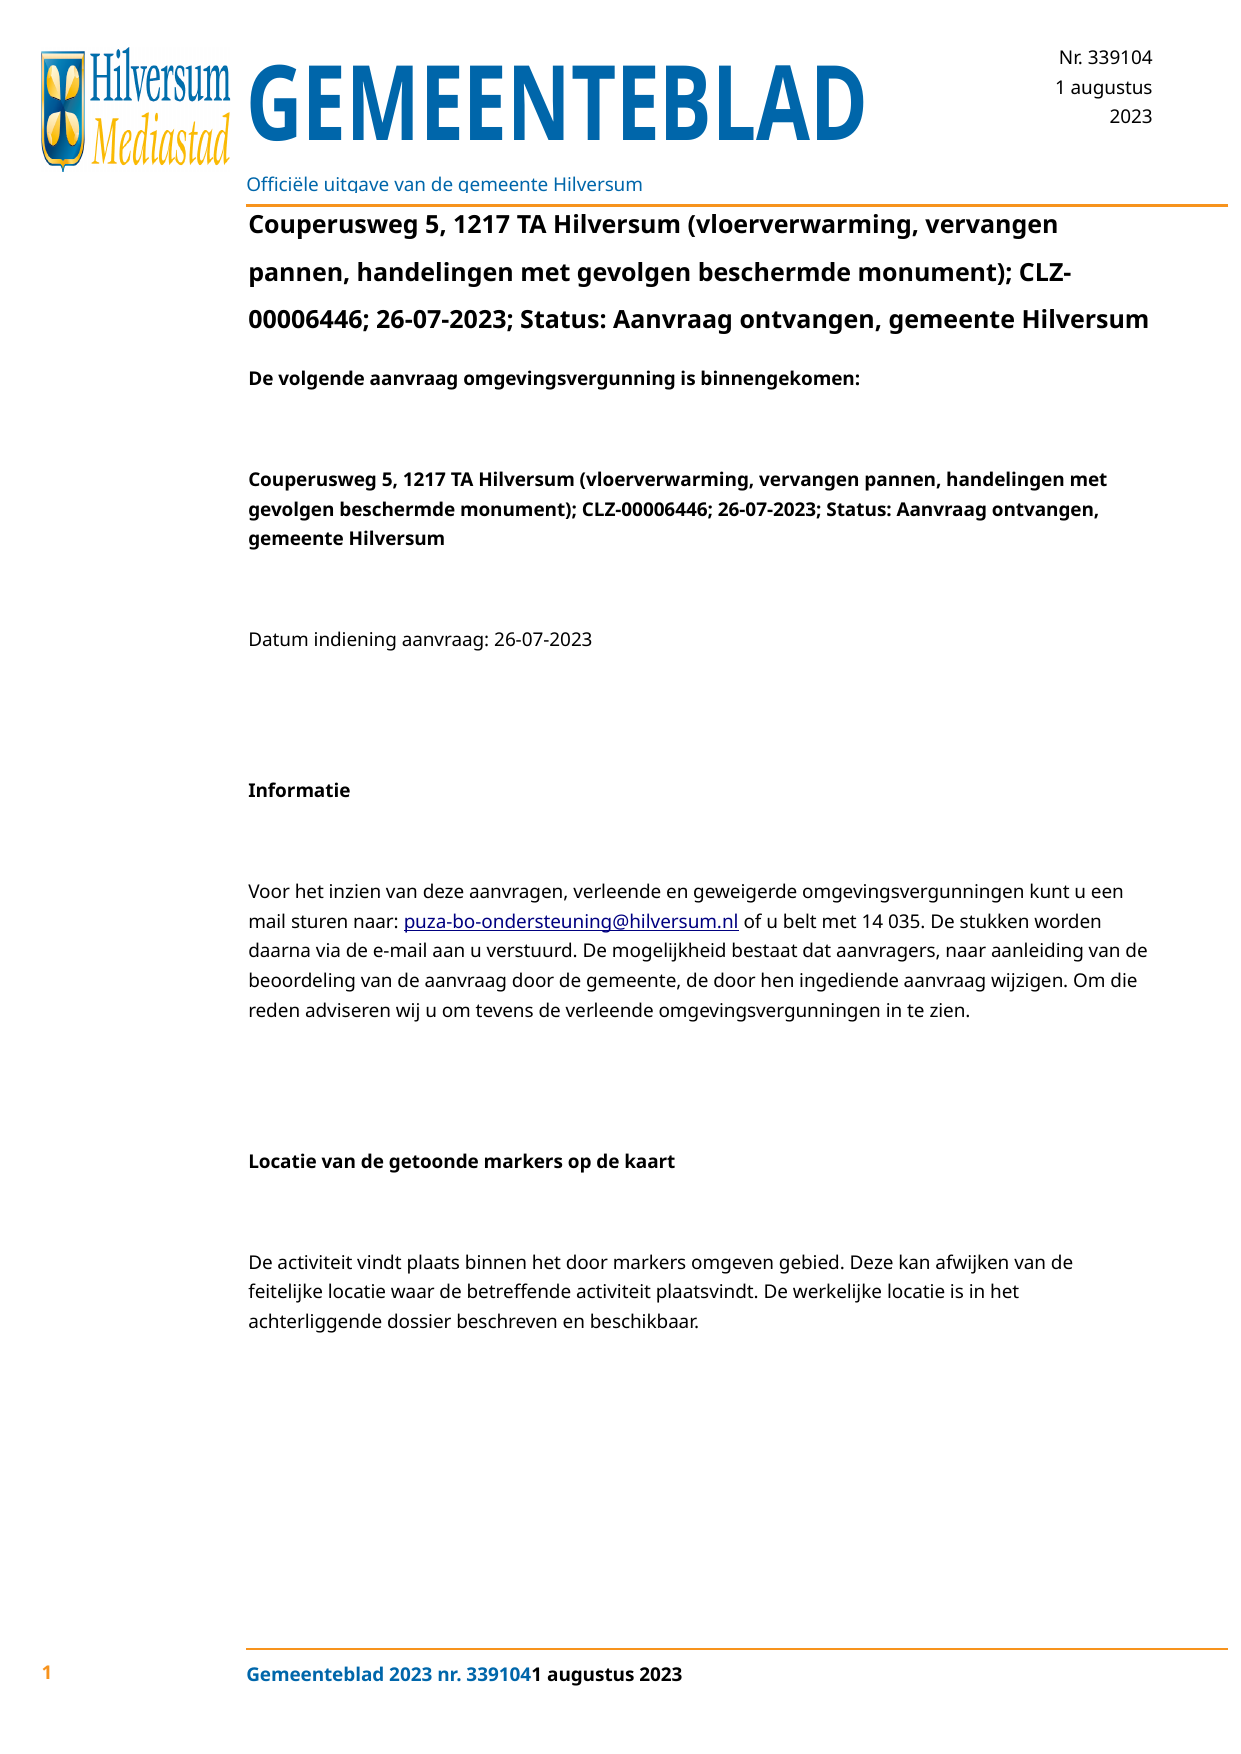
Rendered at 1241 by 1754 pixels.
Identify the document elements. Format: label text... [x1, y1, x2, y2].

text Couperusweg 5, 1217 TA Hilversum (vloerverwarming, vervangen pannen, handelingen met gevolgen beschermde monument); CLZ-00006446; 26-07-2023; Status: Aanvraag ontvangen, gemeente Hilversum [248, 466, 1152, 551]
text Voor het inzien van deze aanvragen, verleende en geweigerde omgevingsvergunningen kunt u een mail sturen naar: puza-bo-ondersteuning@hilversum.nl of u belt met 14 035. De stukken worden daarna via de e-mail aan u verstuurd. De mogelijkheid bestaat dat aanvragers, naar aanleiding van de beoordeling van de aanvraag door de gemeente, de door hen ingediende aanvraag wijzigen. Om die reden adviseren wij u om tevens de verleende omgevingsvergunningen in te zien. [248, 878, 1152, 1022]
text Datum indiening aanvraag: 26-07-2023 [248, 626, 1152, 652]
text Informatie [248, 778, 1152, 803]
text De volgende aanvraag omgevingsvergunning is binnengekomen: [248, 366, 1152, 391]
text Couperusweg 5, 1217 TA Hilversum (vloerverwarming, vervangen pannen, handelingen met gevolgen beschermde monument); CLZ-00006446; 26-07-2023; Status: Aanvraag ontvangen, gemeente Hilversum [248, 207, 1152, 336]
text De activiteit vindt plaats binnen het door markers omgeven gebied. Deze kan afwijken van de feitelijke locatie waar de betreffende activiteit plaatsvindt. De werkelijke locatie is in het achterliggende dossier beschreven en beschikbaar. [248, 1249, 1152, 1334]
picture [41, 47, 231, 172]
text Locatie van de getoonde markers op de kaart [248, 1148, 1152, 1174]
